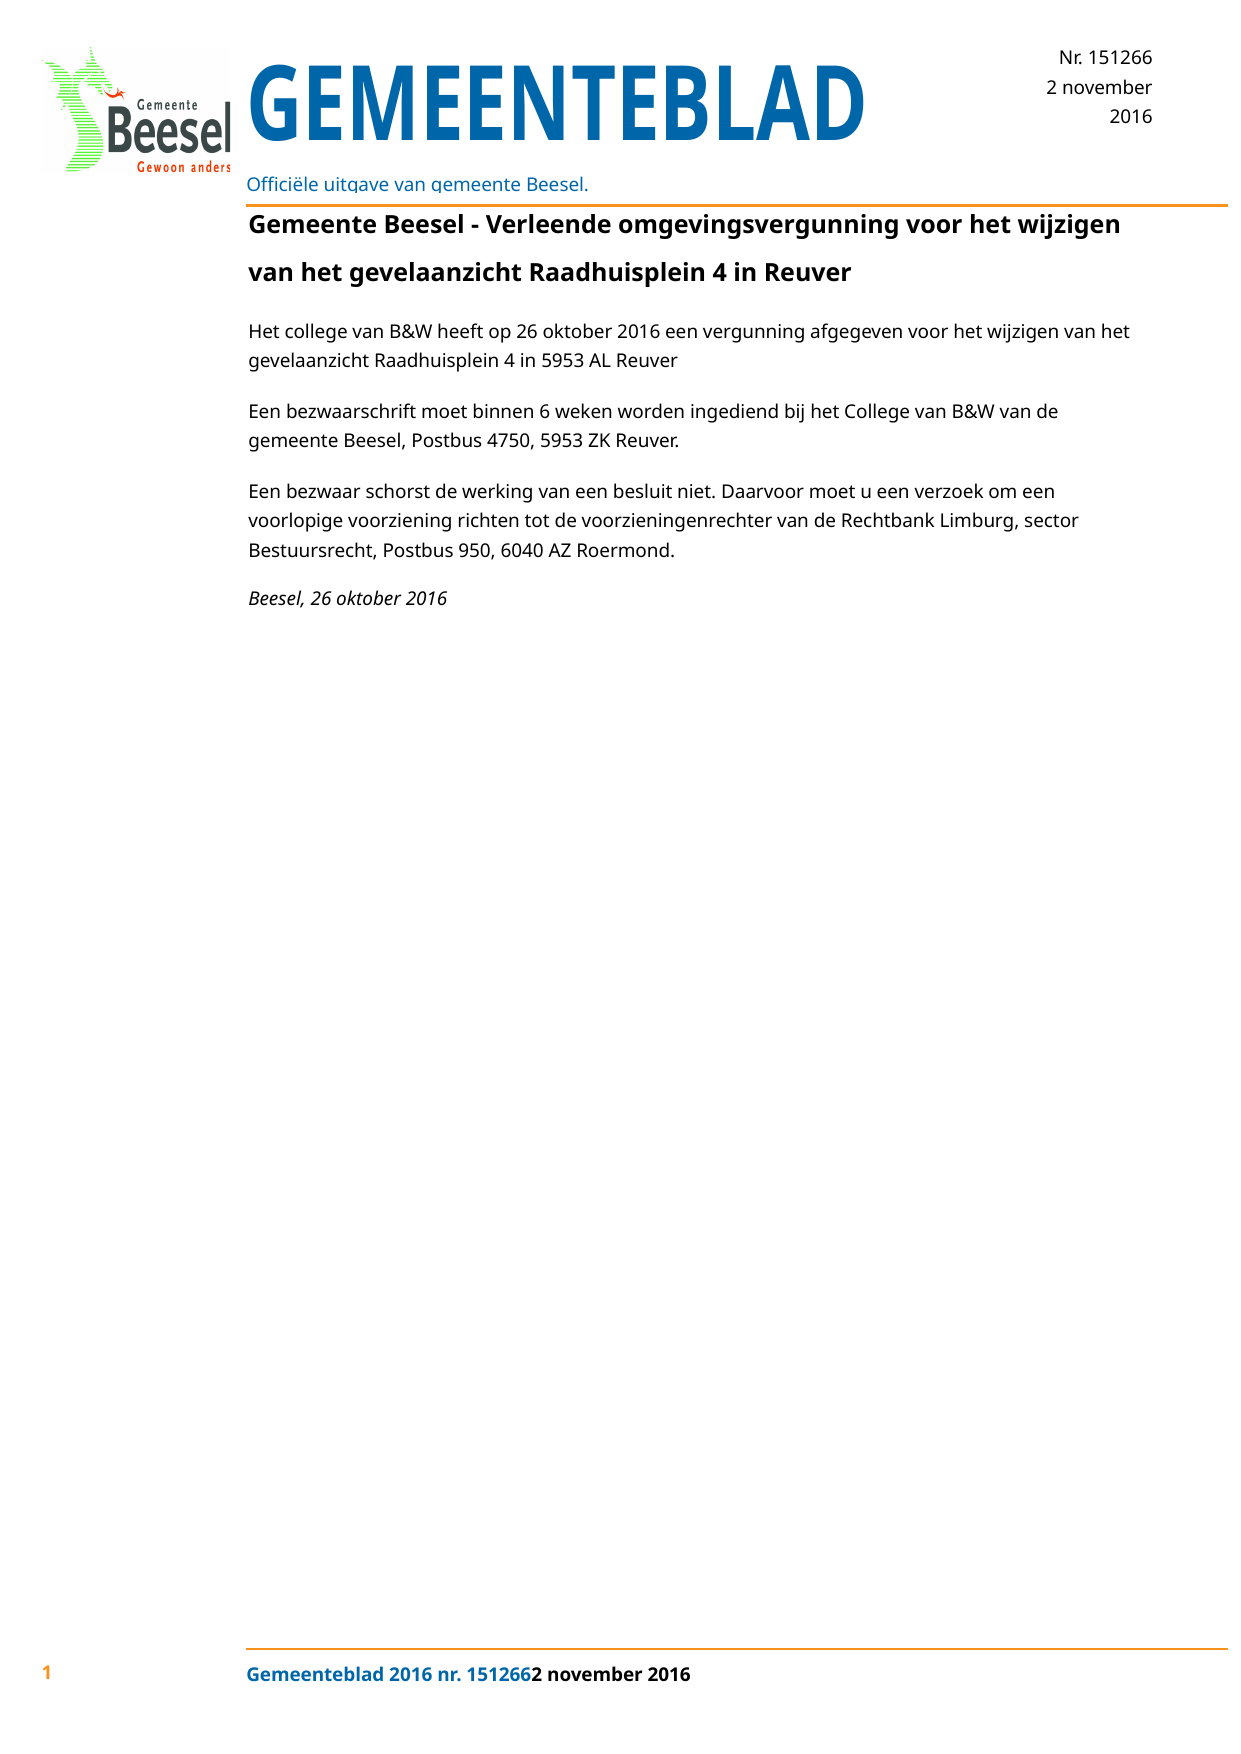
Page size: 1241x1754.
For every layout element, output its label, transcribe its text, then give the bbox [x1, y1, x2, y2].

text Het college van B&W heeft op 26 oktober 2016 een vergunning afgegeven voor het wijzigen van het gevelaanzicht Raadhuisplein 4 in 5953 AL Reuver [248, 318, 1152, 373]
picture [41, 47, 231, 172]
text Een bezwaarschrift moet binnen 6 weken worden ingediend bij het College van B&W van de gemeente Beesel, Postbus 4750, 5953 ZK Reuver. [248, 398, 1152, 453]
text Beesel, 26 oktober 2016 [248, 585, 1152, 611]
text Een bezwaar schorst de werking van een besluit niet. Daarvoor moet u een verzoek om een voorlopige voorziening richten tot de voorzieningenrechter van de Rechtbank Limburg, sector Bestuursrecht, Postbus 950, 6040 AZ Roermond. [248, 478, 1152, 563]
text Gemeente Beesel - Verleende omgevingsvergunning voor het wijzigen van het gevelaanzicht Raadhuisplein 4 in Reuver [248, 207, 1152, 288]
